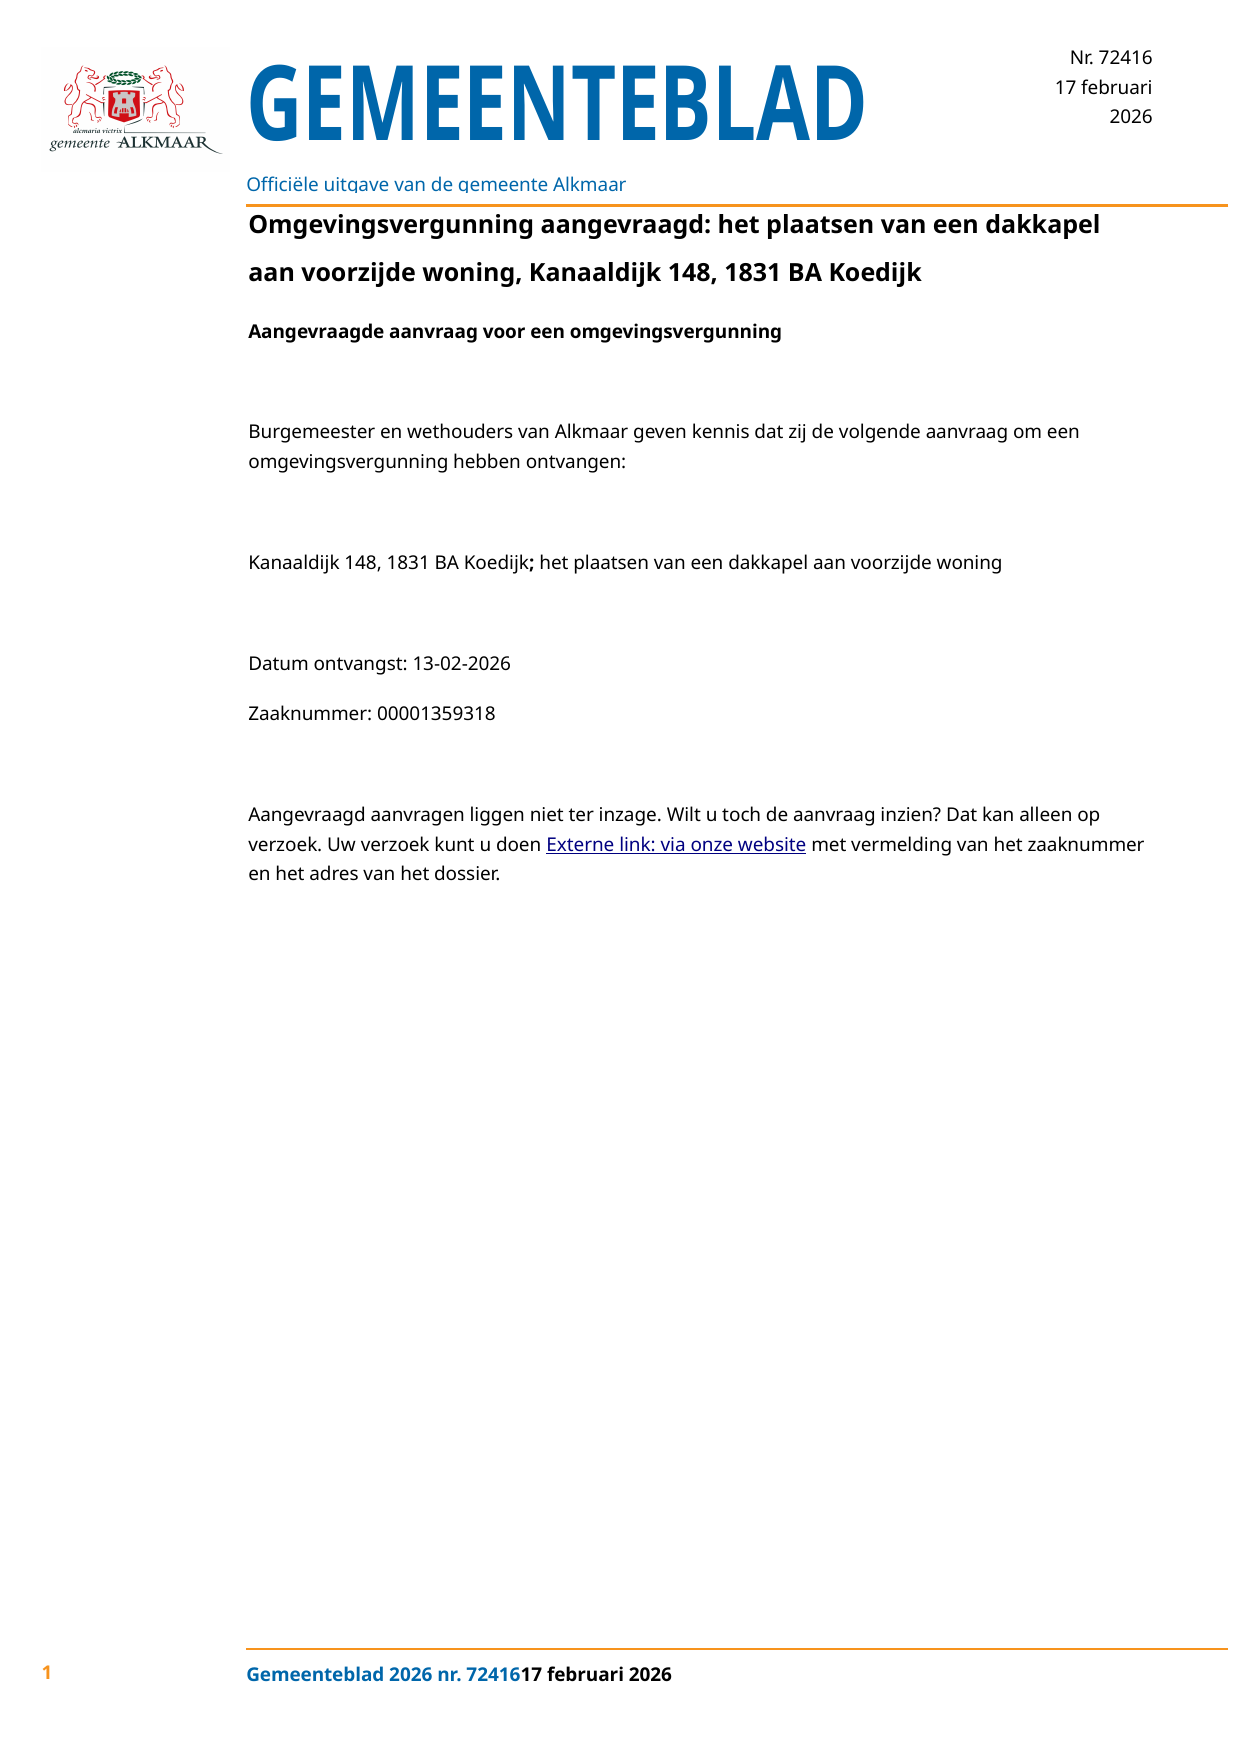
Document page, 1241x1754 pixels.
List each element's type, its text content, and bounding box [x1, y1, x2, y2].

text Kanaaldijk 148, 1831 BA Koedijk; het plaatsen van een dakkapel aan voorzijde woning [248, 549, 1152, 575]
text Datum ontvangst: 13-02-2026 [248, 650, 1152, 676]
picture [41, 47, 231, 172]
text Aangevraagd aanvragen liggen niet ter inzage. Wilt u toch de aanvraag inzien? Dat kan alleen op verzoek. Uw verzoek kunt u doen Externe link: via onze website met vermelding van het zaaknummer en het adres van het dossier. [248, 801, 1152, 886]
text Aangevraagde aanvraag voor een omgevingsvergunning [248, 318, 1152, 344]
text Zaaknummer: 00001359318 [248, 700, 1152, 726]
text Burgemeester en wethouders van Alkmaar geven kennis dat zij de volgende aanvraag om een omgevingsvergunning hebben ontvangen: [248, 419, 1152, 474]
text Omgevingsvergunning aangevraagd: het plaatsen van een dakkapel aan voorzijde woning, Kanaaldijk 148, 1831 BA Koedijk [248, 207, 1152, 288]
